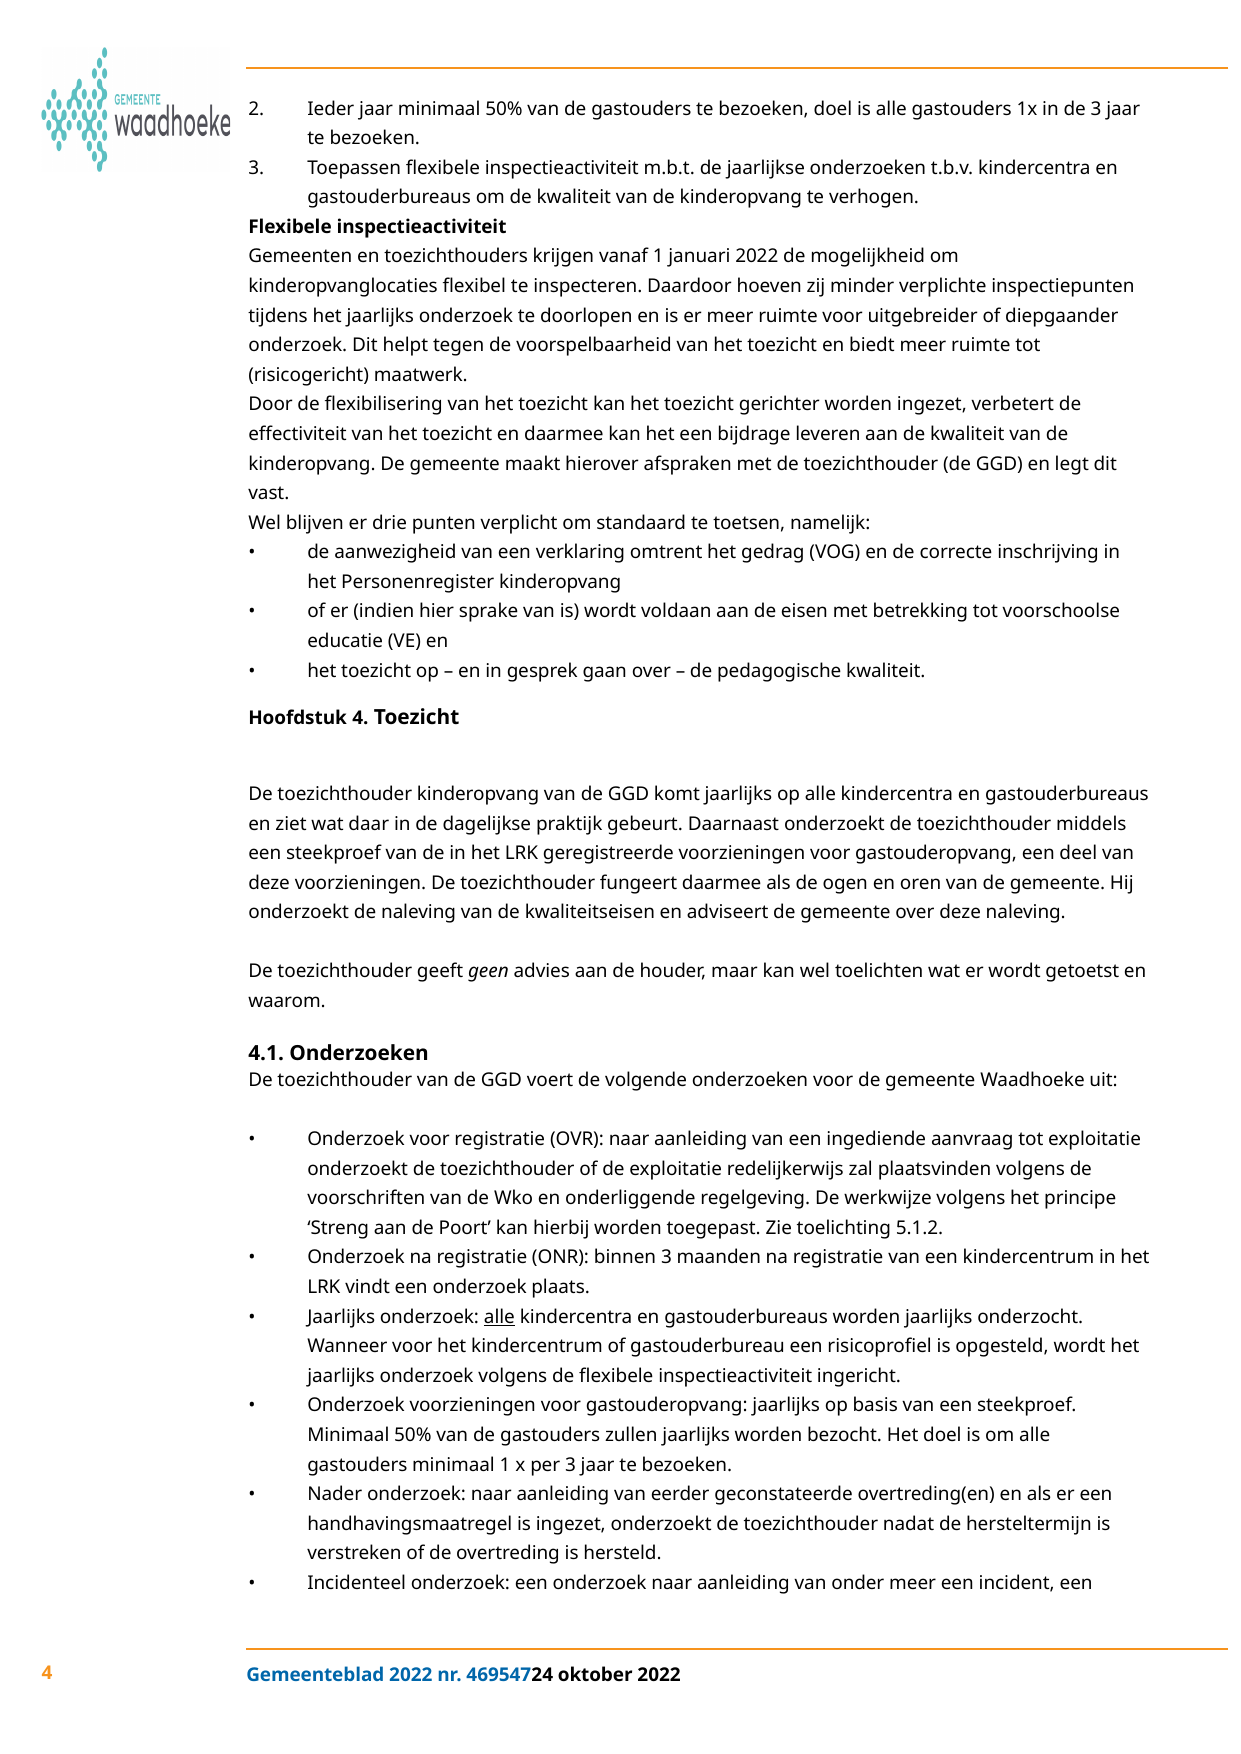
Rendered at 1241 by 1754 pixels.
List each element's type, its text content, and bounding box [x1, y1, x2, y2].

text De toezichthouder kinderopvang van de GGD komt jaarlijks op alle kindercentra en gastouderbureaus en ziet wat daar in de dagelijkse praktijk gebeurt. Daarnaast onderzoekt de toezichthouder middels een steekproef van de in het LRK geregistreerde voorzieningen voor gastouderopvang, een deel van deze voorzieningen. De toezichthouder fungeert daarmee als de ogen en oren van de gemeente. Hij onderzoekt de naleving van de kwaliteitseisen en adviseert de gemeente over deze naleving. [248, 780, 1152, 924]
text Flexibele inspectieactiviteit [248, 213, 1152, 239]
text De toezichthouder geeft geen advies aan de houder, maar kan wel toelichten wat er wordt getoetst en waarom. [248, 958, 1152, 1013]
text Wel blijven er drie punten verplicht om standaard te toetsen, namelijk: [248, 509, 1152, 535]
list het toezicht op – en in gesprek gaan over – de pedagogische kwaliteit. [248, 657, 1152, 683]
list Nader onderzoek: naar aanleiding van eerder geconstateerde overtreding(en) en als er een handhavingsmaatregel is ingezet, onderzoekt de toezichthouder nadat de hersteltermijn is verstreken of de overtreding is hersteld. [248, 1480, 1152, 1565]
list Onderzoek na registratie (ONR): binnen 3 maanden na registratie van een kindercentrum in het LRK vindt een onderzoek plaats. [248, 1244, 1152, 1299]
text Gemeenten en toezichthouders krijgen vanaf 1 januari 2022 de mogelijkheid om kinderopvanglocaties flexibel te inspecteren. Daardoor hoeven zij minder verplichte inspectiepunten tijdens het jaarlijks onderzoek te doorlopen en is er meer ruimte voor uitgebreider of diepgaander onderzoek. Dit helpt tegen de voorspelbaarheid van het toezicht en biedt meer ruimte tot (risicogericht) maatwerk. [248, 243, 1152, 387]
list Ieder jaar minimaal 50% van de gastouders te bezoeken, doel is alle gastouders 1x in de 3 jaar te bezoeken. [248, 95, 1152, 150]
list Jaarlijks onderzoek: alle kindercentra en gastouderbureaus worden jaarlijks onderzocht. Wanneer voor het kindercentrum of gastouderbureau een risicoprofiel is opgesteld, wordt het jaarlijks onderzoek volgens de flexibele inspectieactiviteit ingericht. [248, 1303, 1152, 1388]
list Onderzoek voorzieningen voor gastouderopvang: jaarlijks op basis van een steekproef. Minimaal 50% van de gastouders zullen jaarlijks worden bezocht. Het doel is om alle gastouders minimaal 1 x per 3 jaar te bezoeken. [248, 1392, 1152, 1476]
list de aanwezigheid van een verklaring omtrent het gedrag (VOG) en de correcte inschrijving in het Personenregister kinderopvang [248, 538, 1152, 594]
list Toepassen flexibele inspectieactiviteit m.b.t. de jaarlijkse onderzoeken t.b.v. kindercentra en gastouderbureaus om de kwaliteit van de kinderopvang te verhogen. [248, 154, 1152, 209]
text Hoofdstuk 4. Toezicht [248, 702, 1152, 731]
text Door de flexibilisering van het toezicht kan het toezicht gerichter worden ingezet, verbetert de effectiviteit van het toezicht en daarmee kan het een bijdrage leveren aan de kwaliteit van de kinderopvang. De gemeente maakt hierover afspraken met de toezichthouder (de GGD) en legt dit vast. [248, 391, 1152, 505]
list Incidenteel onderzoek: een onderzoek naar aanleiding van onder meer een incident, een [248, 1569, 1152, 1595]
text De toezichthouder van de GGD voert de volgende onderzoeken voor de gemeente Waadhoeke uit: [248, 1066, 1152, 1092]
list of er (indien hier sprake van is) wordt voldaan aan de eisen met betrekking tot voorschoolse educatie (VE) en [248, 598, 1152, 653]
text 4.1. Onderzoeken [248, 1038, 1152, 1066]
list Onderzoek voor registratie (OVR): naar aanleiding van een ingediende aanvraag tot exploitatie onderzoekt de toezichthouder of de exploitatie redelijkerwijs zal plaatsvinden volgens de voorschriften van de Wko en onderliggende regelgeving. De werkwijze volgens het principe ‘Streng aan de Poort’ kan hierbij worden toegepast. Zie toelichting 5.1.2. [248, 1125, 1152, 1240]
picture [41, 47, 231, 172]
